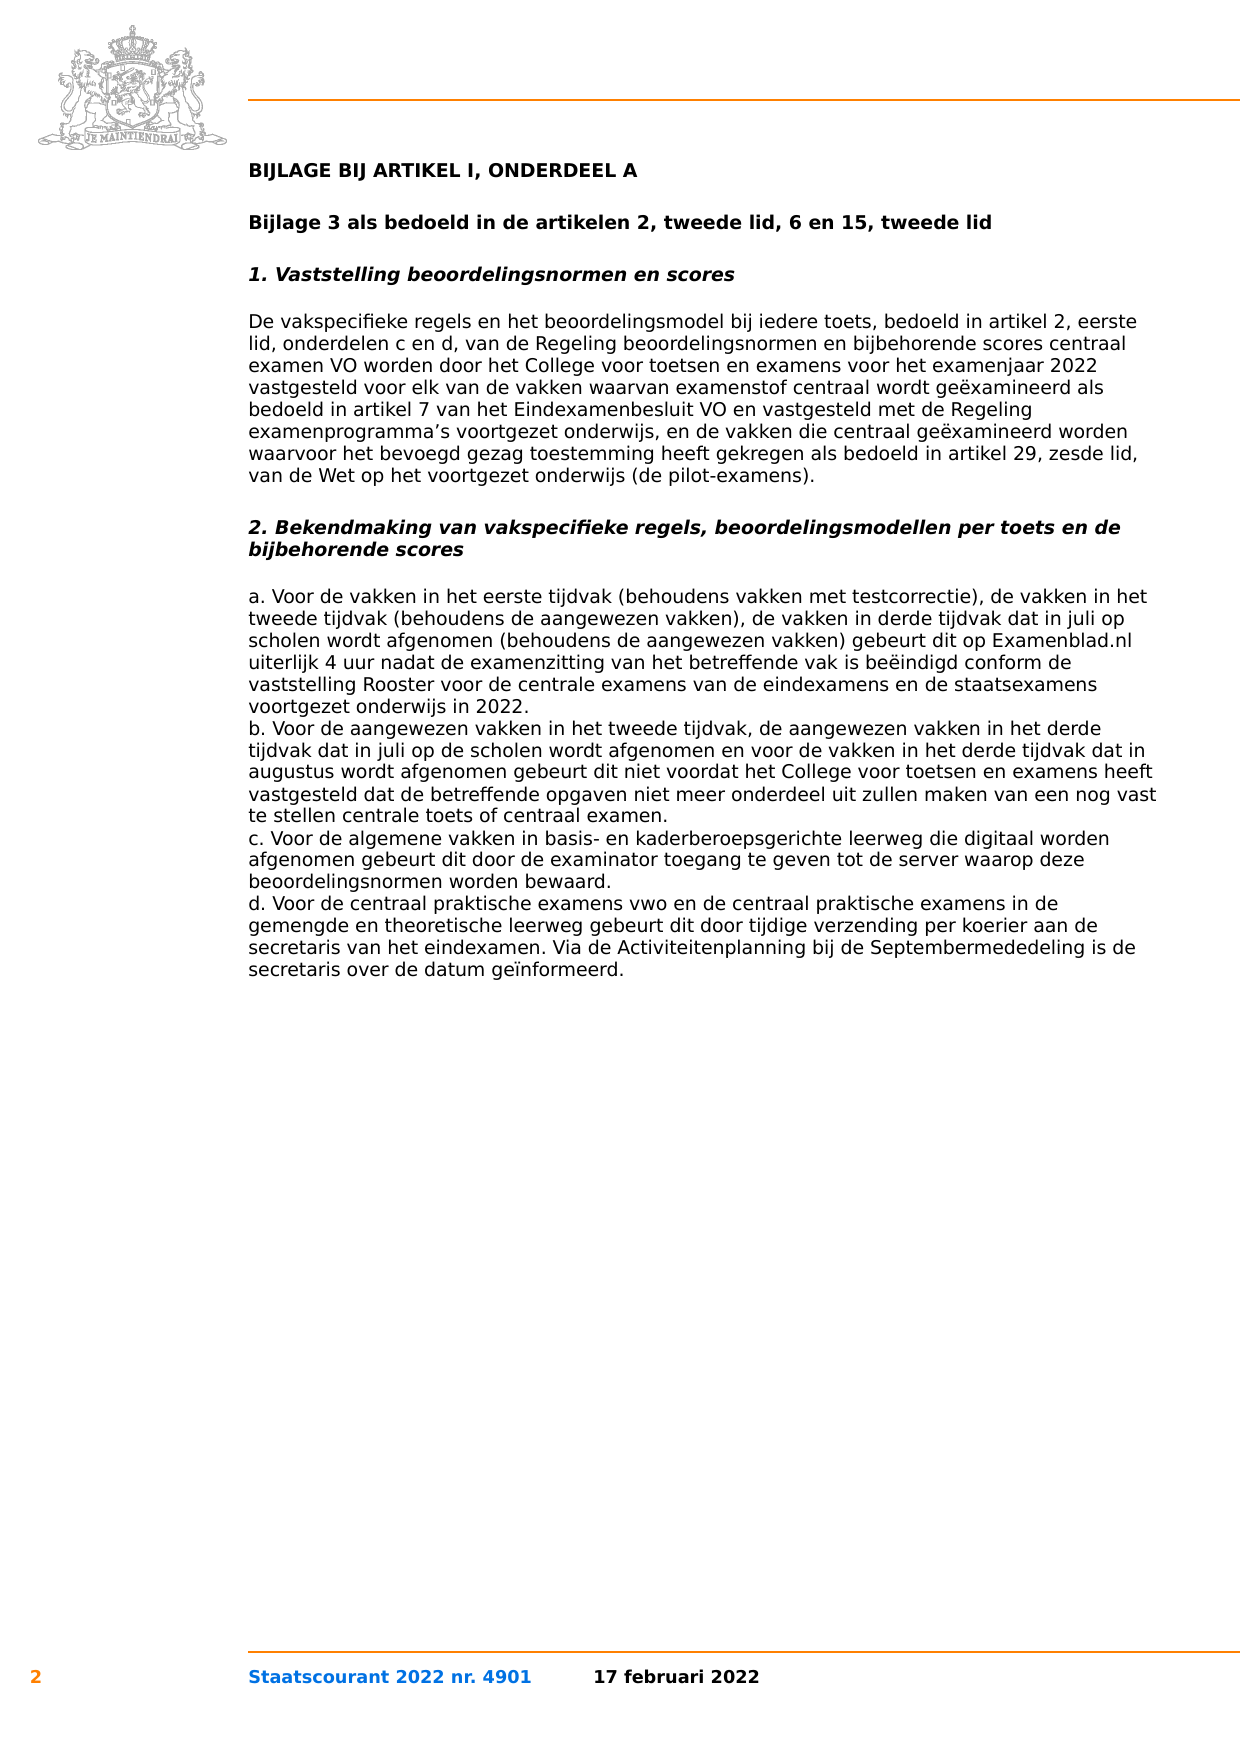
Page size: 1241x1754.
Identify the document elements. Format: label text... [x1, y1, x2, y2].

text b. Voor de aangewezen vakken in het tweede tijdvak, de aangewezen vakken in het derde tijdvak dat in juli op de scholen wordt afgenomen en voor de vakken in het derde tijdvak dat in augustus wordt afgenomen gebeurt dit niet voordat het College voor toetsen en examens heeft vastgesteld dat de betreffende opgaven niet meer onderdeel uit zullen maken van een nog vast te stellen centrale toets of centraal examen. [248, 717, 1163, 827]
subtitle 2. Bekendmaking van vakspecifieke regels, beoordelingsmodellen per toets en de bijbehorende scores [248, 517, 1163, 561]
picture [38, 25, 227, 150]
subtitle 1. Vaststelling beoordelingsnormen en scores [248, 264, 1163, 286]
text De vakspecifieke regels en het beoordelingsmodel bij iedere toets, bedoeld in artikel 2, eerste lid, onderdelen c en d, van de Regeling beoordelingsnormen en bijbehorende scores centraal examen VO worden door het College voor toetsen en examens voor het examenjaar 2022 vastgesteld voor elk van de vakken waarvan examenstof centraal wordt geëxamineerd als bedoeld in artikel 7 van het Eindexamenbesluit VO en vastgesteld met de Regeling examenprogramma’s voortgezet onderwijs, en de vakken die centraal geëxamineerd worden waarvoor het bevoegd gezag toestemming heeft gekregen als bedoeld in artikel 29, zesde lid, van de Wet op het voortgezet onderwijs (de pilot-examens). [248, 311, 1163, 487]
subtitle BIJLAGE BIJ ARTIKEL I, ONDERDEEL A [248, 160, 1163, 182]
text c. Voor de algemene vakken in basis- en kaderberoepsgerichte leerweg die digitaal worden afgenomen gebeurt dit door de examinator toegang te geven tot de server waarop deze beoordelingsnormen worden bewaard. [248, 827, 1163, 893]
subtitle Bijlage 3 als bedoeld in de artikelen 2, tweede lid, 6 en 15, tweede lid [248, 212, 1163, 234]
text d. Voor de centraal praktische examens vwo en de centraal praktische examens in de gemengde en theoretische leerweg gebeurt dit door tijdige verzending per koerier aan de secretaris van het eindexamen. Via de Activiteitenplanning bij de Septembermededeling is de secretaris over de datum geïnformeerd. [248, 893, 1163, 981]
text a. Voor de vakken in het eerste tijdvak (behoudens vakken met testcorrectie), de vakken in het tweede tijdvak (behoudens de aangewezen vakken), de vakken in derde tijdvak dat in juli op scholen wordt afgenomen (behoudens de aangewezen vakken) gebeurt dit op Examenblad.nl uiterlijk 4 uur nadat de examenzitting van het betreffende vak is beëindigd conform de vaststelling Rooster voor de centrale examens van de eindexamens en de staatsexamens voortgezet onderwijs in 2022. [248, 586, 1163, 717]
